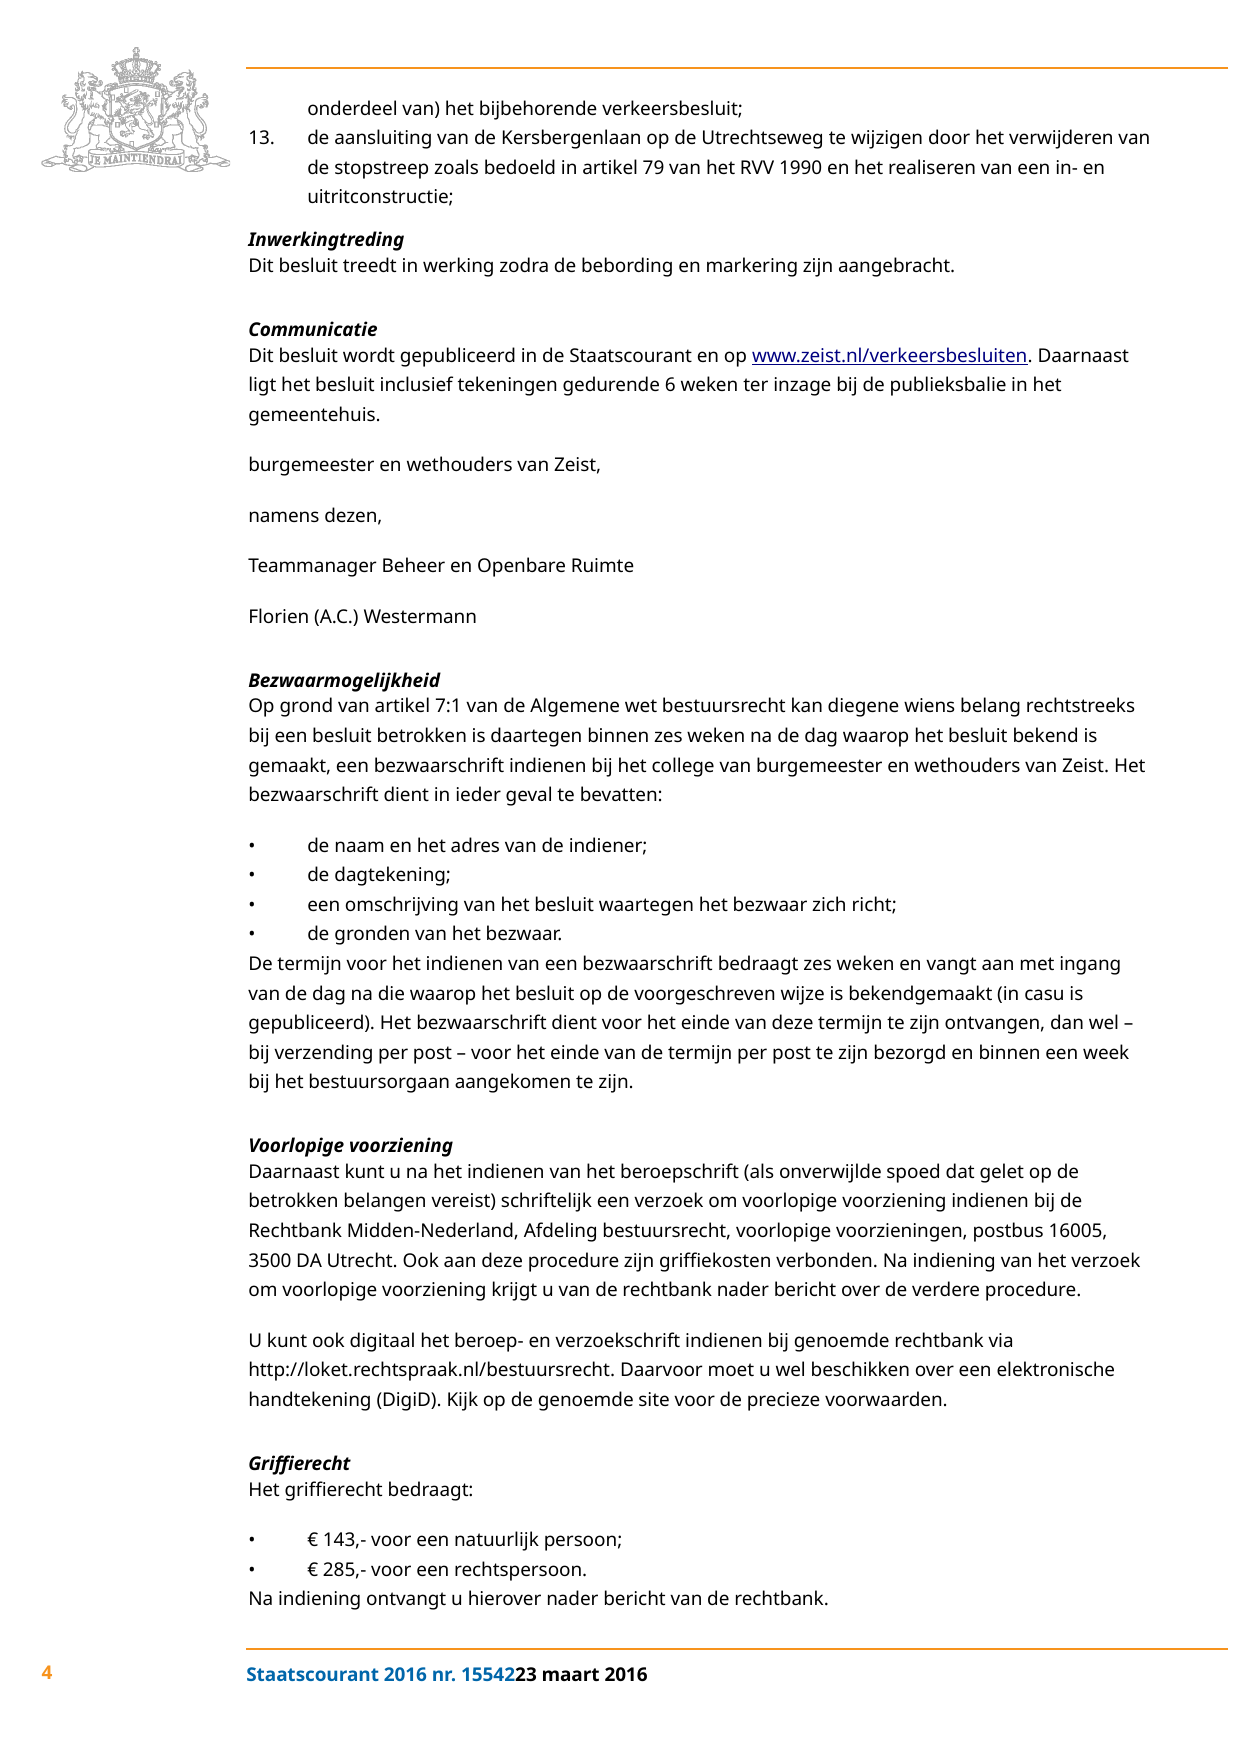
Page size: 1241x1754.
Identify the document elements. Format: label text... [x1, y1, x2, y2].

text Het griffierecht bedraagt: [248, 1476, 1152, 1501]
text De termijn voor het indienen van een bezwaarschrift bedraagt zes weken en vangt aan met ingang van de dag na die waarop het besluit op de voorgeschreven wijze is bekendgemaakt (in casu is gepubliceerd). Het bezwaarschrift dient voor het einde van deze termijn te zijn ontvangen, dan wel – bij verzending per post – voor het einde van de termijn per post te zijn bezorgd en binnen een week bij het bestuursorgaan aangekomen te zijn. [248, 950, 1152, 1094]
text Bezwaarmogelijkheid [248, 667, 1152, 693]
text U kunt ook digitaal het beroep- en verzoekschrift indienen bij genoemde rechtbank via http://loket.rechtspraak.nl/bestuursrecht. Daarvoor moet u wel beschikken over een elektronische handtekening (DigiD). Kijk op de genoemde site voor de precieze voorwaarden. [248, 1327, 1152, 1412]
text Op grond van artikel 7:1 van de Algemene wet bestuursrecht kan diegene wiens belang rechtstreeks bij een besluit betrokken is daartegen binnen zes weken na de dag waarop het besluit bekend is gemaakt, een bezwaarschrift indienen bij het college van burgemeester en wethouders van Zeist. Het bezwaarschrift dient in ieder geval te bevatten: [248, 693, 1152, 807]
list de dagtekening; [248, 861, 1152, 887]
text Dit besluit treedt in werking zodra de bebording en markering zijn aangebracht. [248, 252, 1152, 278]
text Griffierecht [248, 1450, 1152, 1476]
text Florien (A.C.) Westermann [248, 603, 1152, 629]
list € 143,- voor een natuurlijk persoon; [248, 1526, 1152, 1552]
text Dit besluit wordt gepubliceerd in de Staatscourant en op www.zeist.nl/verkeersbesluiten. Daarnaast ligt het besluit inclusief tekeningen gedurende 6 weken ter inzage bij de publieksbalie in het gemeentehuis. [248, 342, 1152, 427]
picture [41, 47, 231, 172]
text Daarnaast kunt u na het indienen van het beroepschrift (als onverwijlde spoed dat gelet op de betrokken belangen vereist) schriftelijk een verzoek om voorlopige voorziening indienen bij de Rechtbank Midden-Nederland, Afdeling bestuursrecht, voorlopige voorzieningen, postbus 16005, 3500 DA Utrecht. Ook aan deze procedure zijn griffiekosten verbonden. Na indiening van het verzoek om voorlopige voorziening krijgt u van de rechtbank nader bericht over de verdere procedure. [248, 1158, 1152, 1302]
text Inwerkingtreding [248, 227, 1152, 252]
text namens dezen, [248, 502, 1152, 528]
list een omschrijving van het besluit waartegen het bezwaar zich richt; [248, 891, 1152, 917]
list onderdeel van) het bijbehorende verkeersbesluit; [248, 95, 1152, 121]
text Teammanager Beheer en Openbare Ruimte [248, 552, 1152, 578]
text Communicatie [248, 316, 1152, 342]
text Na indiening ontvangt u hierover nader bericht van de rechtbank. [248, 1585, 1152, 1611]
list de gronden van het bezwaar. [248, 921, 1152, 946]
list € 285,- voor een rechtspersoon. [248, 1556, 1152, 1581]
list de naam en het adres van de indiener; [248, 832, 1152, 857]
text burgemeester en wethouders van Zeist, [248, 452, 1152, 477]
text Voorlopige voorziening [248, 1132, 1152, 1158]
list de aansluiting van de Kersbergenlaan op de Utrechtseweg te wijzigen door het verwijderen van de stopstreep zoals bedoeld in artikel 79 van het RVV 1990 en het realiseren van een in- en uitritconstructie; [248, 124, 1152, 209]
